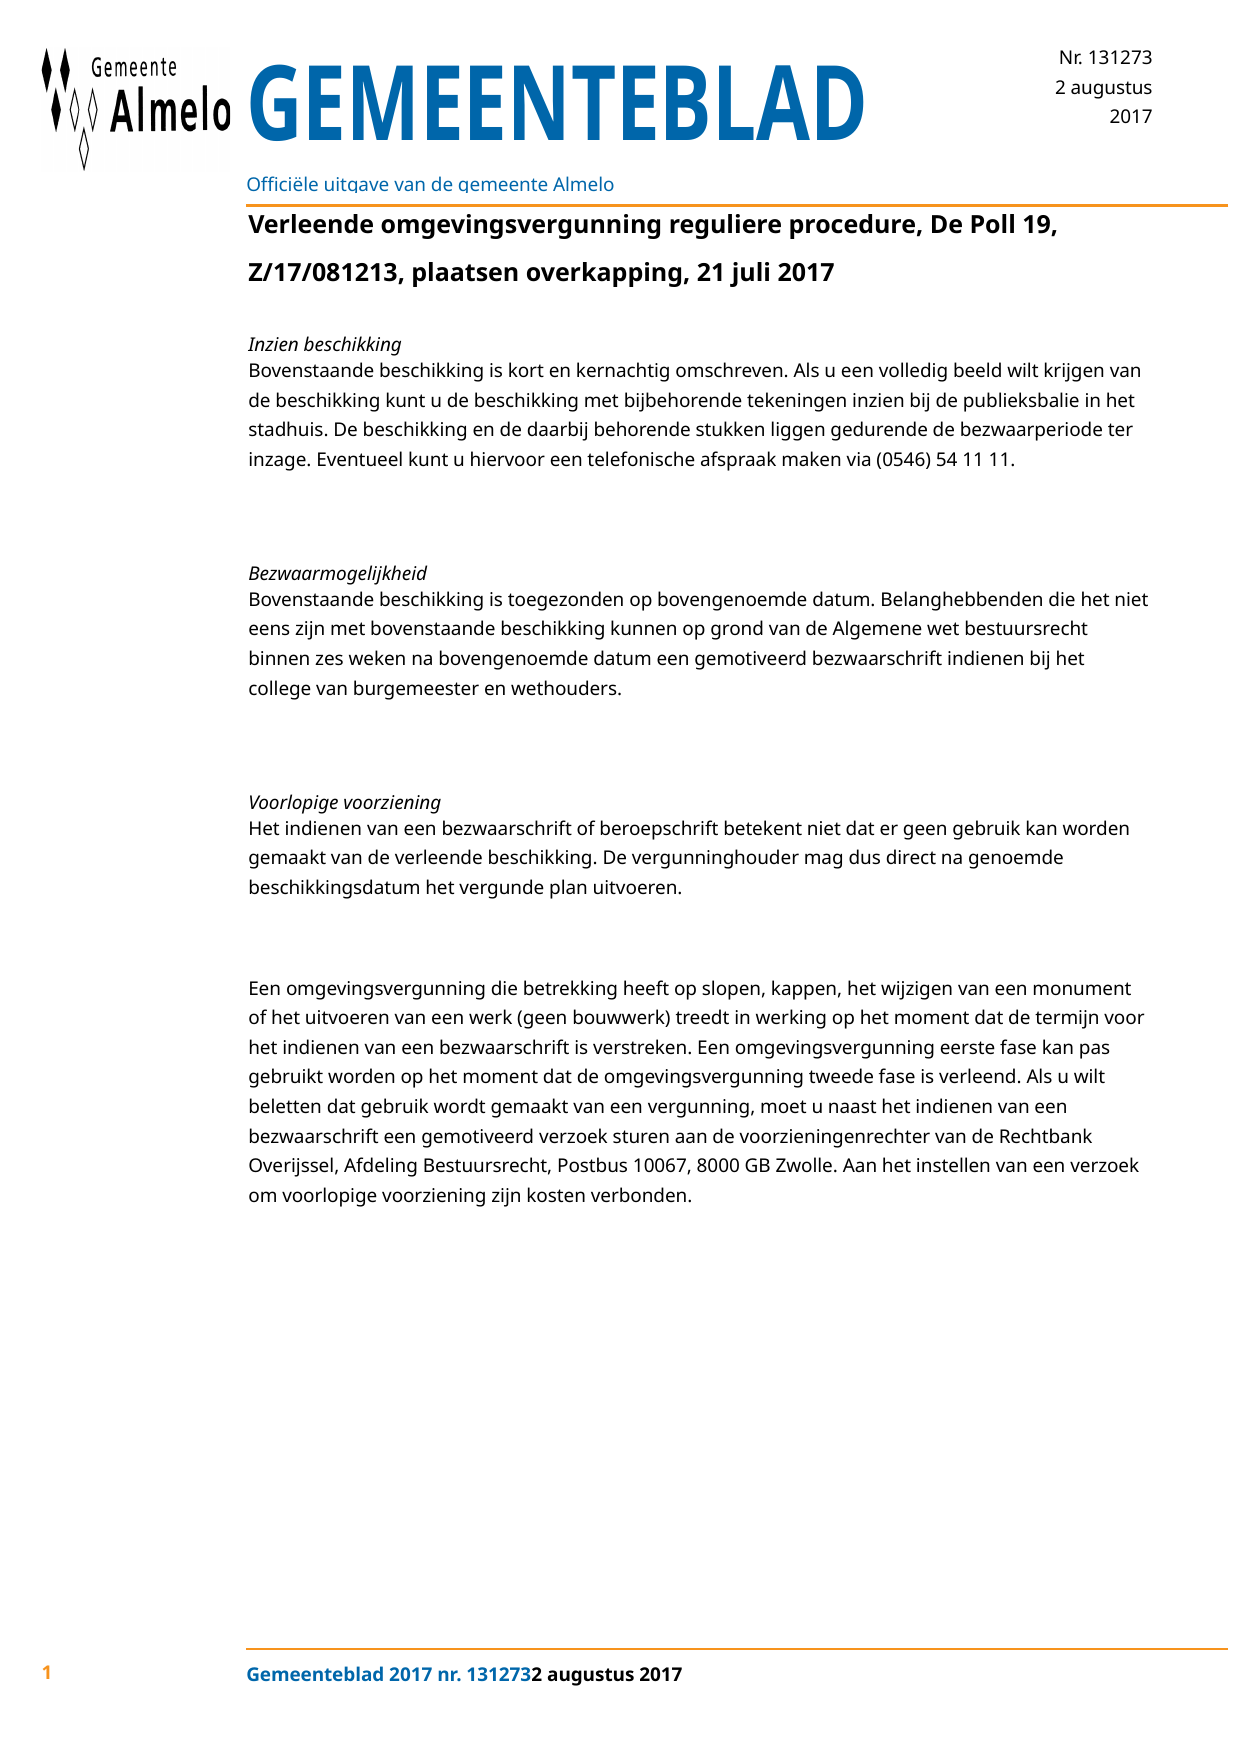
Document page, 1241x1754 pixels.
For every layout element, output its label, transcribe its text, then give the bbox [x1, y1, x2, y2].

text Bovenstaande beschikking is toegezonden op bovengenoemde datum. Belanghebbenden die het niet eens zijn met bovenstaande beschikking kunnen op grond van de Algemene wet bestuursrecht binnen zes weken na bovengenoemde datum een gemotiveerd bezwaarschrift indienen bij het college van burgemeester en wethouders. [248, 586, 1152, 701]
text Voorlopige voorziening [248, 789, 1152, 815]
text Inzien beschikking [248, 331, 1152, 357]
text Verleende omgevingsvergunning reguliere procedure, De Poll 19, Z/17/081213, plaatsen overkapping, 21 juli 2017 [248, 207, 1152, 288]
text Een omgevingsvergunning die betrekking heeft op slopen, kappen, het wijzigen van een monument of het uitvoeren van een werk (geen bouwwerk) treedt in werking op het moment dat de termijn voor het indienen van een bezwaarschrift is verstreken. Een omgevingsvergunning eerste fase kan pas gebruikt worden op het moment dat de omgevingsvergunning tweede fase is verleend. Als u wilt beletten dat gebruik wordt gemaakt van een vergunning, moet u naast het indienen van een bezwaarschrift een gemotiveerd verzoek sturen aan de voorzieningenrechter van de Rechtbank Overijssel, Afdeling Bestuursrecht, Postbus 10067, 8000 GB Zwolle. Aan het instellen van een verzoek om voorlopige voorziening zijn kosten verbonden. [248, 975, 1152, 1208]
text Bezwaarmogelijkheid [248, 560, 1152, 586]
text Het indienen van een bezwaarschrift of beroepschrift betekent niet dat er geen gebruik kan worden gemaakt van de verleende beschikking. De vergunninghouder mag dus direct na genoemde beschikkingsdatum het vergunde plan uitvoeren. [248, 815, 1152, 900]
text Bovenstaande beschikking is kort en kernachtig omschreven. Als u een volledig beeld wilt krijgen van de beschikking kunt u de beschikking met bijbehorende tekeningen inzien bij de publieksbalie in het stadhuis. De beschikking en de daarbij behorende stukken liggen gedurende de bezwaarperiode ter inzage. Eventueel kunt u hiervoor een telefonische afspraak maken via (0546) 54 11 11. [248, 357, 1152, 472]
picture [41, 47, 231, 172]
